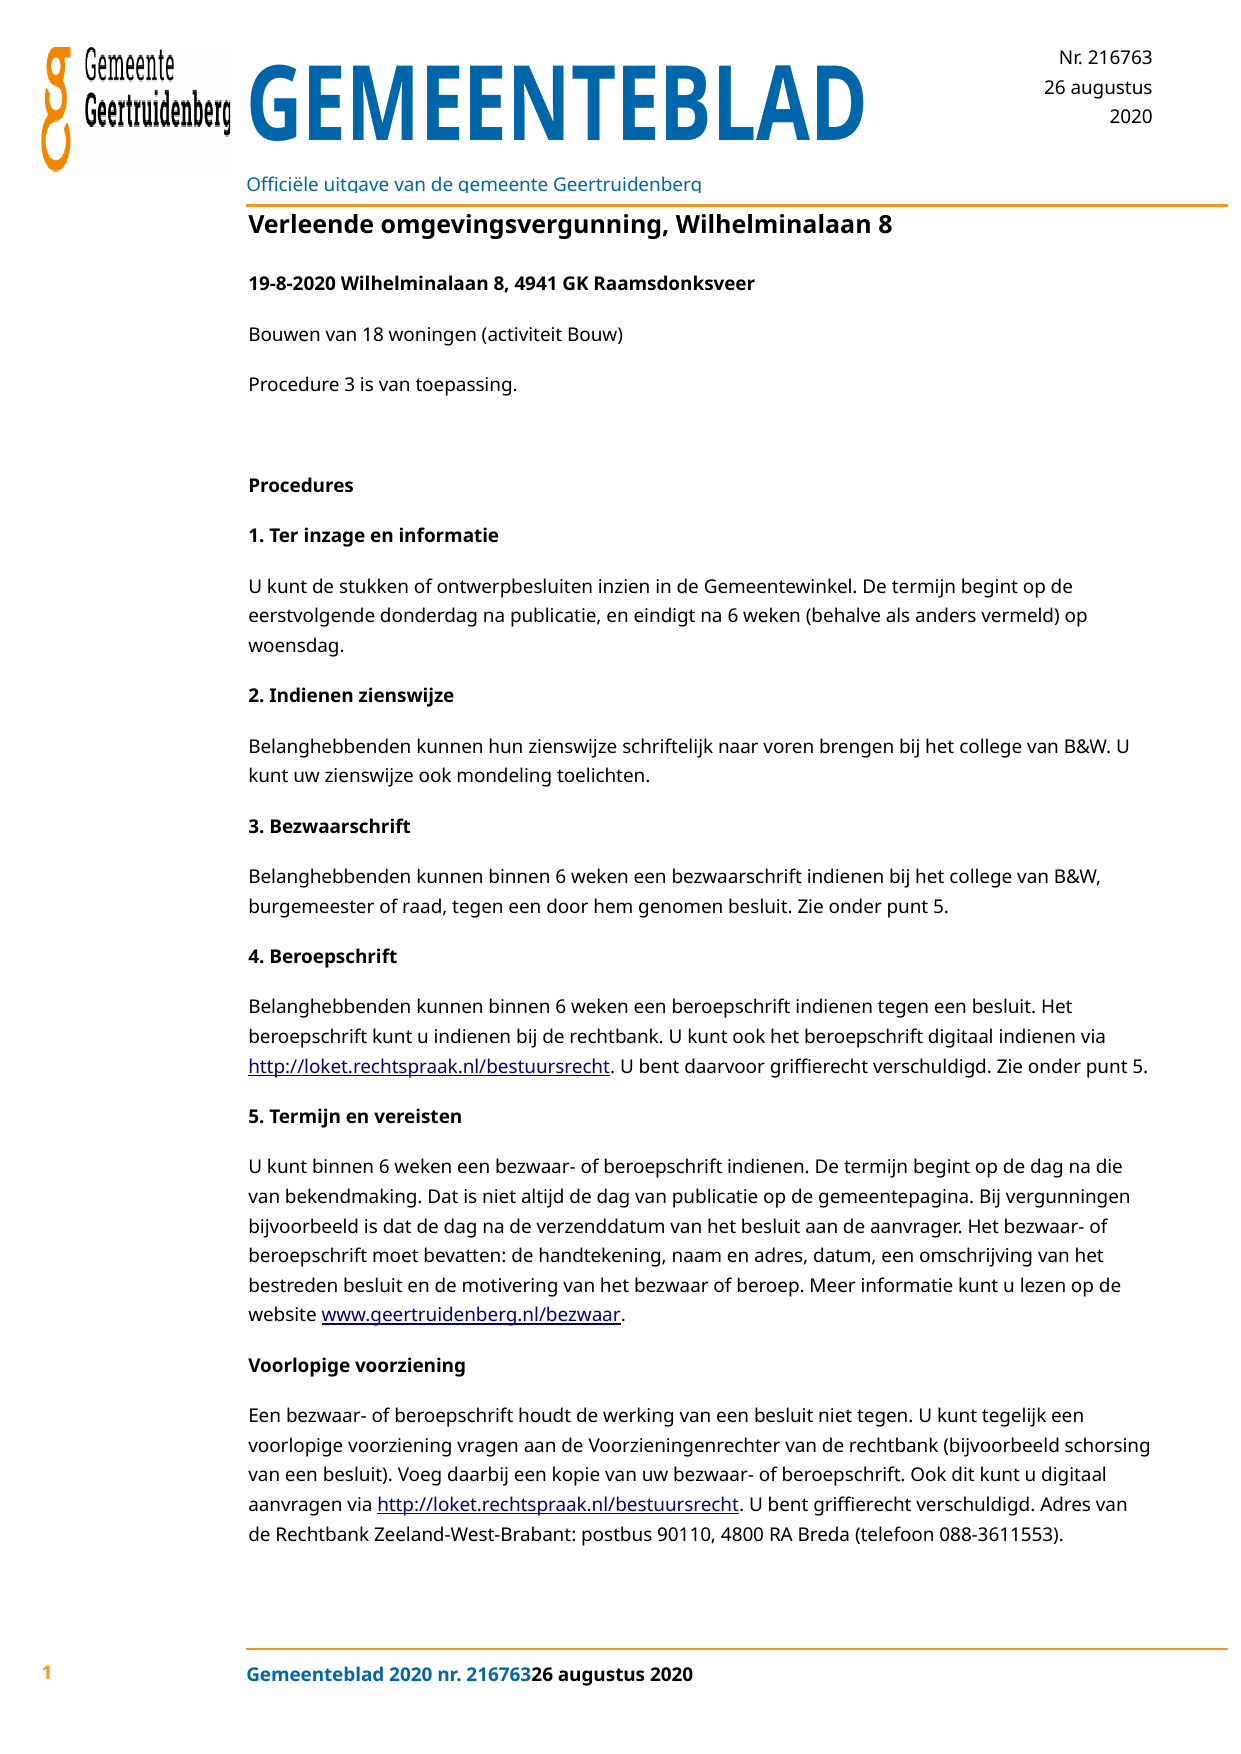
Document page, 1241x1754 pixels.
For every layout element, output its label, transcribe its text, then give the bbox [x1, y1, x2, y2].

text Voorlopige voorziening [248, 1352, 1152, 1378]
text 1. Ter inzage en informatie [248, 522, 1152, 548]
text Verleende omgevingsvergunning, Wilhelminalaan 8 [248, 207, 1152, 241]
text 4. Beroepschrift [248, 943, 1152, 969]
text 19-8-2020 Wilhelminalaan 8, 4941 GK Raamsdonksveer [248, 270, 1152, 296]
text Belanghebbenden kunnen hun zienswijze schriftelijk naar voren brengen bij het college van B&W. U kunt uw zienswijze ook mondeling toelichten. [248, 733, 1152, 788]
picture [41, 47, 231, 172]
text Procedure 3 is van toepassing. [248, 371, 1152, 397]
text Belanghebbenden kunnen binnen 6 weken een beroepschrift indienen tegen een besluit. Het beroepschrift kunt u indienen bij de rechtbank. U kunt ook het beroepschrift digitaal indienen via http://loket.rechtspraak.nl/bestuursrecht. U bent daarvoor griffierecht verschuldigd. Zie onder punt 5. [248, 994, 1152, 1078]
text 2. Indienen zienswijze [248, 682, 1152, 708]
text Belanghebbenden kunnen binnen 6 weken een bezwaarschrift indienen bij het college van B&W, burgemeester of raad, tegen een door hem genomen besluit. Zie onder punt 5. [248, 863, 1152, 918]
text U kunt de stukken of ontwerpbesluiten inzien in de Gemeentewinkel. De termijn begint op de eerstvolgende donderdag na publicatie, en eindigt na 6 weken (behalve als anders vermeld) op woensdag. [248, 573, 1152, 658]
text Een bezwaar- of beroepschrift houdt de werking van een besluit niet tegen. U kunt tegelijk een voorlopige voorziening vragen aan de Voorzieningenrechter van de rechtbank (bijvoorbeeld schorsing van een besluit). Voeg daarbij een kopie van uw bezwaar- of beroepschrift. Ook dit kunt u digitaal aanvragen via http://loket.rechtspraak.nl/bestuursrecht. U bent griffierecht verschuldigd. Adres van de Rechtbank Zeeland-West-Brabant: postbus 90110, 4800 RA Breda (telefoon 088-3611553). [248, 1402, 1152, 1546]
text Procedures [248, 472, 1152, 498]
text 5. Termijn en vereisten [248, 1103, 1152, 1129]
text 3. Bezwaarschrift [248, 813, 1152, 838]
text U kunt binnen 6 weken een bezwaar- of beroepschrift indienen. De termijn begint op de dag na die van bekendmaking. Dat is niet altijd de dag van publicatie op de gemeentepagina. Bij vergunningen bijvoorbeeld is dat de dag na de verzenddatum van het besluit aan de aanvrager. Het bezwaar- of beroepschrift moet bevatten: de handtekening, naam en adres, datum, een omschrijving van het bestreden besluit en de motivering van het bezwaar of beroep. Meer informatie kunt u lezen op de website www.geertruidenberg.nl/bezwaar. [248, 1154, 1152, 1327]
text Bouwen van 18 woningen (activiteit Bouw) [248, 321, 1152, 346]
